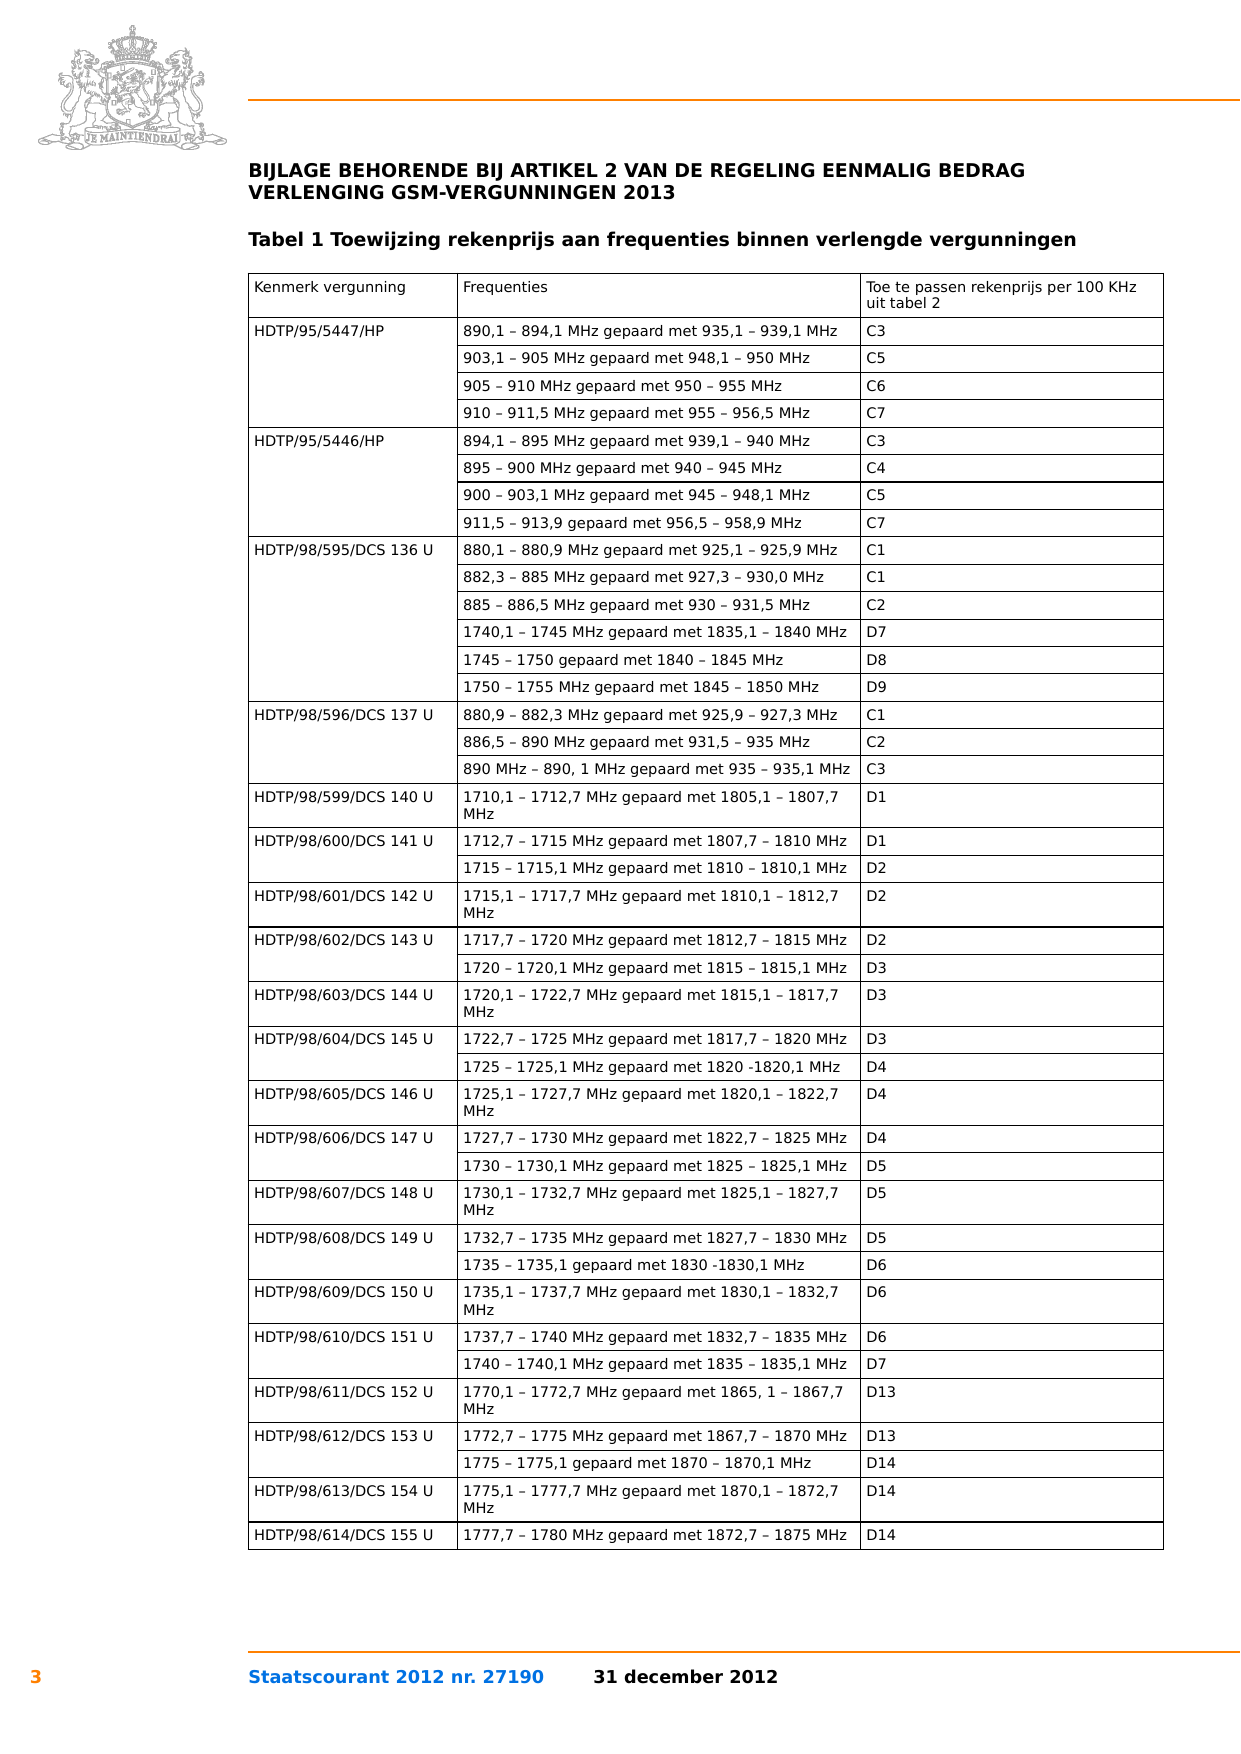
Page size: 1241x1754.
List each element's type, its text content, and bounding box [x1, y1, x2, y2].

table_cell C5 [861, 346, 1163, 372]
table_cell D4 [861, 1126, 1163, 1152]
table_cell C7 [861, 510, 1163, 536]
table_cell 1770,1 – 1772,7 MHz gepaard met 1865, 1 – 1867,7 MHz [458, 1379, 860, 1422]
table_cell HDTP/98/606/DCS 147 U [249, 1126, 457, 1179]
table_cell 890 MHz – 890, 1 MHz gepaard met 935 – 935,1 MHz [458, 756, 860, 783]
table_cell 1737,7 – 1740 MHz gepaard met 1832,7 – 1835 MHz [458, 1324, 860, 1350]
table_cell D3 [861, 1027, 1163, 1053]
table_cell D2 [861, 883, 1163, 926]
text Tabel 1 Toewijzing rekenprijs aan frequenties binnen verlengde vergunningen [248, 229, 1163, 251]
table_cell D14 [861, 1451, 1163, 1477]
table_cell 1715 – 1715,1 MHz gepaard met 1810 – 1810,1 MHz [458, 856, 860, 882]
subtitle BIJLAGE BEHORENDE BIJ ARTIKEL 2 VAN DE REGELING EENMALIG BEDRAG VERLENGING GSM-VERGUNNINGEN 2013 [248, 160, 1163, 204]
table_cell D7 [861, 1351, 1163, 1378]
table_cell D8 [861, 647, 1163, 673]
table_cell 900 – 903,1 MHz gepaard met 945 – 948,1 MHz [458, 483, 860, 509]
table_cell C4 [861, 455, 1163, 481]
table_cell D1 [861, 828, 1163, 854]
table_header Frequenties [458, 274, 860, 317]
table_cell C3 [861, 318, 1163, 344]
table_cell HDTP/98/603/DCS 144 U [249, 982, 457, 1026]
table_cell C3 [861, 428, 1163, 454]
table_cell 911,5 – 913,9 gepaard met 956,5 – 958,9 MHz [458, 510, 860, 536]
table_cell 1772,7 – 1775 MHz gepaard met 1867,7 – 1870 MHz [458, 1423, 860, 1449]
table_cell 894,1 – 895 MHz gepaard met 939,1 – 940 MHz [458, 428, 860, 454]
table_cell HDTP/98/599/DCS 140 U [249, 784, 457, 827]
picture [38, 25, 227, 150]
table_cell D6 [861, 1280, 1163, 1323]
table_cell C1 [861, 702, 1163, 728]
table_cell D2 [861, 928, 1163, 954]
table_cell HDTP/98/601/DCS 142 U [249, 883, 457, 926]
table_cell HDTP/98/614/DCS 155 U [249, 1523, 457, 1549]
table_header Kenmerk vergunning [249, 274, 457, 317]
table_cell C2 [861, 592, 1163, 618]
table_cell 1712,7 – 1715 MHz gepaard met 1807,7 – 1810 MHz [458, 828, 860, 854]
table_cell 1725 – 1725,1 MHz gepaard met 1820 -1820,1 MHz [458, 1054, 860, 1080]
table_cell 1735,1 – 1737,7 MHz gepaard met 1830,1 – 1832,7 MHz [458, 1280, 860, 1323]
table_cell D2 [861, 856, 1163, 882]
table_cell HDTP/98/611/DCS 152 U [249, 1379, 457, 1422]
table_cell 1725,1 – 1727,7 MHz gepaard met 1820,1 – 1822,7 MHz [458, 1081, 860, 1125]
table_cell C2 [861, 729, 1163, 755]
table_cell 1777,7 – 1780 MHz gepaard met 1872,7 – 1875 MHz [458, 1523, 860, 1549]
table_cell 885 – 886,5 MHz gepaard met 930 – 931,5 MHz [458, 592, 860, 618]
table_cell D6 [861, 1324, 1163, 1350]
table_cell 880,9 – 882,3 MHz gepaard met 925,9 – 927,3 MHz [458, 702, 860, 728]
table_cell D13 [861, 1423, 1163, 1449]
table_cell 1745 – 1750 gepaard met 1840 – 1845 MHz [458, 647, 860, 673]
table_cell 1735 – 1735,1 gepaard met 1830 -1830,1 MHz [458, 1252, 860, 1279]
table_cell D5 [861, 1181, 1163, 1224]
table_cell HDTP/98/607/DCS 148 U [249, 1181, 457, 1224]
table_cell HDTP/98/610/DCS 151 U [249, 1324, 457, 1378]
table_cell 1710,1 – 1712,7 MHz gepaard met 1805,1 – 1807,7 MHz [458, 784, 860, 827]
table_cell 903,1 – 905 MHz gepaard met 948,1 – 950 MHz [458, 346, 860, 372]
table_cell 1750 – 1755 MHz gepaard met 1845 – 1850 MHz [458, 674, 860, 701]
table_cell C7 [861, 400, 1163, 427]
table_cell 895 – 900 MHz gepaard met 940 – 945 MHz [458, 455, 860, 481]
table_cell HDTP/95/5446/HP [249, 428, 457, 536]
table_cell 1730 – 1730,1 MHz gepaard met 1825 – 1825,1 MHz [458, 1153, 860, 1179]
table_cell D14 [861, 1523, 1163, 1549]
table_cell 1715,1 – 1717,7 MHz gepaard met 1810,1 – 1812,7 MHz [458, 883, 860, 926]
table_cell 1717,7 – 1720 MHz gepaard met 1812,7 – 1815 MHz [458, 928, 860, 954]
table_cell C6 [861, 373, 1163, 399]
table_cell HDTP/98/600/DCS 141 U [249, 828, 457, 882]
table_cell 1720,1 – 1722,7 MHz gepaard met 1815,1 – 1817,7 MHz [458, 982, 860, 1026]
table_cell HDTP/98/605/DCS 146 U [249, 1081, 457, 1125]
table_cell D5 [861, 1225, 1163, 1251]
table_cell D3 [861, 955, 1163, 981]
table_cell 1740 – 1740,1 MHz gepaard met 1835 – 1835,1 MHz [458, 1351, 860, 1378]
table_cell HDTP/98/596/DCS 137 U [249, 702, 457, 783]
table_cell 886,5 – 890 MHz gepaard met 931,5 – 935 MHz [458, 729, 860, 755]
table_cell 890,1 – 894,1 MHz gepaard met 935,1 – 939,1 MHz [458, 318, 860, 344]
table_cell 910 – 911,5 MHz gepaard met 955 – 956,5 MHz [458, 400, 860, 427]
table_cell 1730,1 – 1732,7 MHz gepaard met 1825,1 – 1827,7 MHz [458, 1181, 860, 1224]
table_cell C3 [861, 756, 1163, 783]
table_cell C1 [861, 537, 1163, 564]
table_cell D5 [861, 1153, 1163, 1179]
table_cell D6 [861, 1252, 1163, 1279]
table_cell C1 [861, 565, 1163, 591]
table_cell D1 [861, 784, 1163, 827]
table_cell HDTP/98/604/DCS 145 U [249, 1027, 457, 1080]
table_cell D7 [861, 620, 1163, 646]
table_cell HDTP/95/5447/HP [249, 318, 457, 427]
table_cell 1740,1 – 1745 MHz gepaard met 1835,1 – 1840 MHz [458, 620, 860, 646]
table_cell C5 [861, 483, 1163, 509]
table_cell D4 [861, 1054, 1163, 1080]
table_cell HDTP/98/595/DCS 136 U [249, 537, 457, 701]
table_cell 905 – 910 MHz gepaard met 950 – 955 MHz [458, 373, 860, 399]
table_cell D14 [861, 1478, 1163, 1521]
table_cell HDTP/98/609/DCS 150 U [249, 1280, 457, 1323]
table_cell 1720 – 1720,1 MHz gepaard met 1815 – 1815,1 MHz [458, 955, 860, 981]
table_cell 1727,7 – 1730 MHz gepaard met 1822,7 – 1825 MHz [458, 1126, 860, 1152]
table_cell 1722,7 – 1725 MHz gepaard met 1817,7 – 1820 MHz [458, 1027, 860, 1053]
table_cell 880,1 – 880,9 MHz gepaard met 925,1 – 925,9 MHz [458, 537, 860, 564]
table_cell 882,3 – 885 MHz gepaard met 927,3 – 930,0 MHz [458, 565, 860, 591]
table_cell HDTP/98/613/DCS 154 U [249, 1478, 457, 1521]
table_cell D13 [861, 1379, 1163, 1422]
table_cell HDTP/98/608/DCS 149 U [249, 1225, 457, 1279]
table_cell HDTP/98/612/DCS 153 U [249, 1423, 457, 1477]
table_cell D9 [861, 674, 1163, 701]
table_cell D3 [861, 982, 1163, 1026]
table_header Toe te passen rekenprijs per 100 KHz uit tabel 2 [861, 274, 1163, 317]
table_cell HDTP/98/602/DCS 143 U [249, 928, 457, 981]
table_cell D4 [861, 1081, 1163, 1125]
table_cell 1775 – 1775,1 gepaard met 1870 – 1870,1 MHz [458, 1451, 860, 1477]
table_cell 1775,1 – 1777,7 MHz gepaard met 1870,1 – 1872,7 MHz [458, 1478, 860, 1521]
table_cell 1732,7 – 1735 MHz gepaard met 1827,7 – 1830 MHz [458, 1225, 860, 1251]
